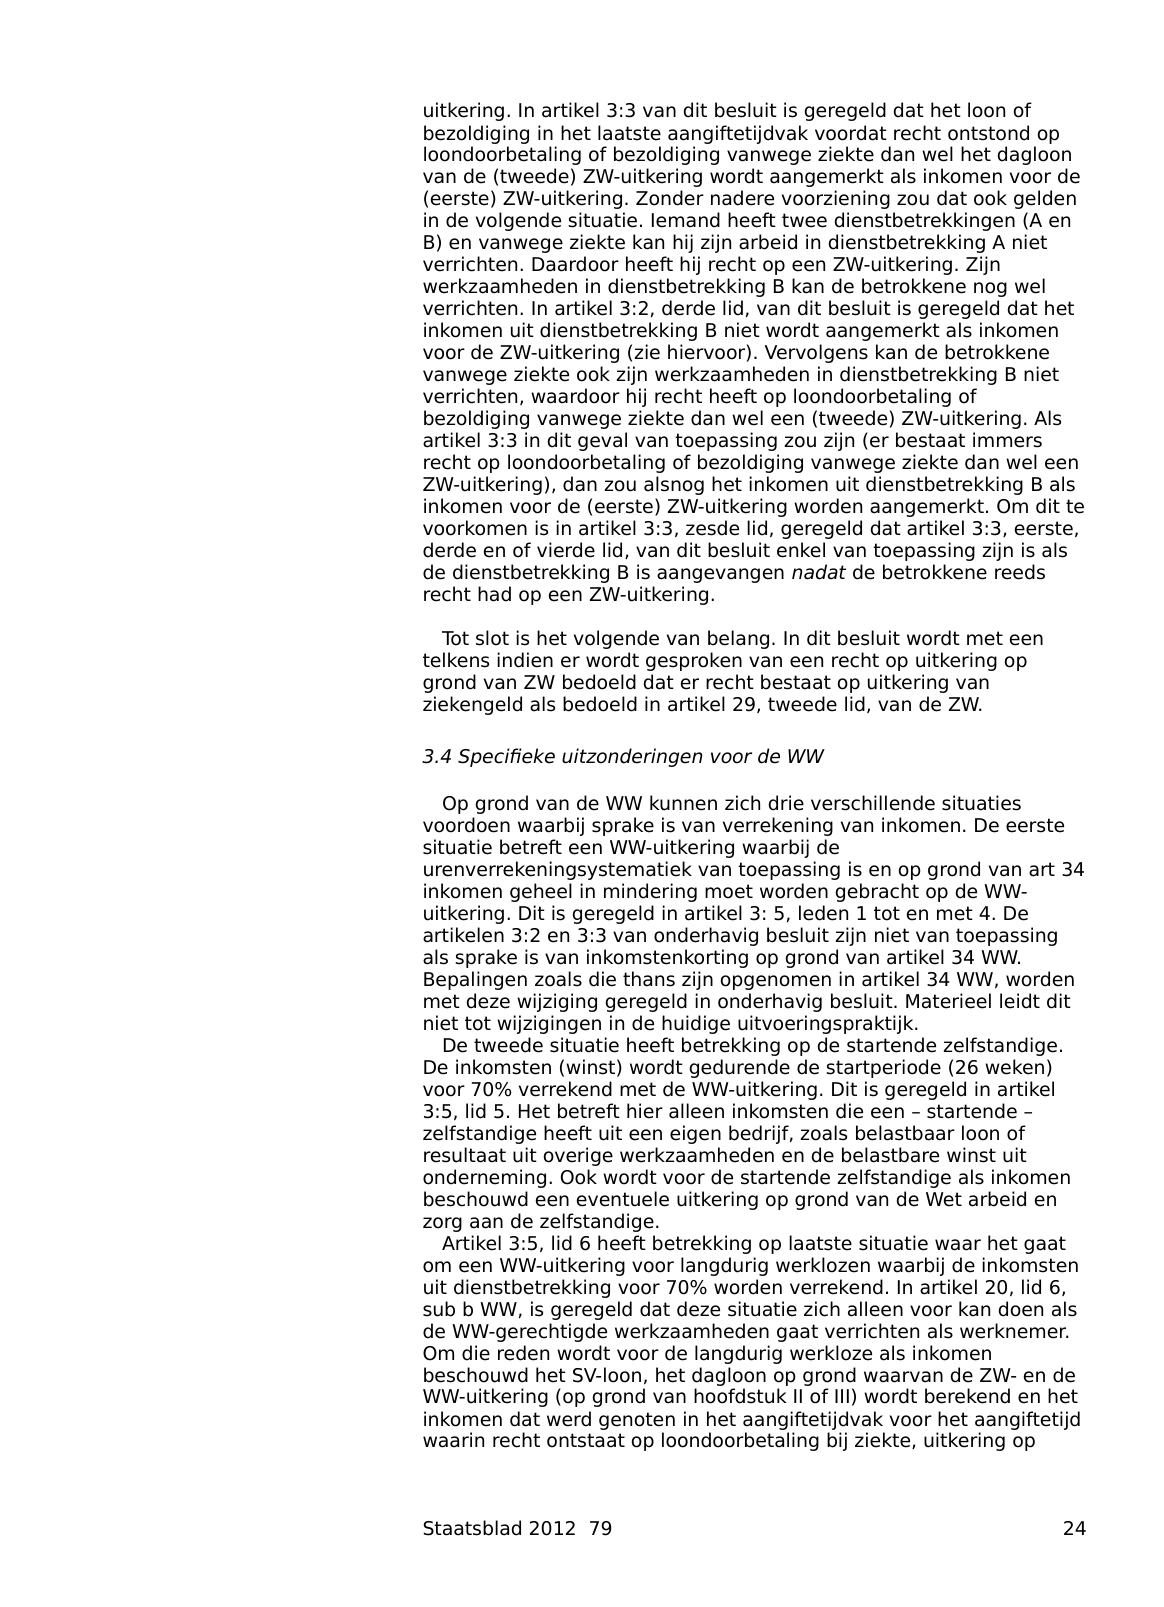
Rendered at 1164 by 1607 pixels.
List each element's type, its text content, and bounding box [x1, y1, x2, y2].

text Artikel 3:5, lid 6 heeft betrekking op laatste situatie waar het gaat om een WW-uitkering voor langdurig werklozen waarbij de inkomsten uit dienstbetrekking voor 70% worden verrekend. In artikel 20, lid 6, sub b WW, is geregeld dat deze situatie zich alleen voor kan doen als de WW-gerechtigde werkzaamheden gaat verrichten als werknemer. Om die reden wordt voor de langdurig werkloze als inkomen beschouwd het SV-loon, het dagloon op grond waarvan de ZW- en de WW-uitkering (op grond van hoofdstuk II of III) wordt berekend en het inkomen dat werd genoten in het aangiftetijdvak voor het aangiftetijd waarin recht ontstaat op loondoorbetaling bij ziekte, uitkering op [422, 1233, 1087, 1452]
text uitkering. In artikel 3:3 van dit besluit is geregeld dat het loon of bezoldiging in het laatste aangiftetijdvak voordat recht ontstond op loondoorbetaling of bezoldiging vanwege ziekte dan wel het dagloon van de (tweede) ZW-uitkering wordt aangemerkt als inkomen voor de (eerste) ZW-uitkering. Zonder nadere voorziening zou dat ook gelden in de volgende situatie. Iemand heeft twee dienstbetrekkingen (A en B) en vanwege ziekte kan hij zijn arbeid in dienstbetrekking A niet verrichten. Daardoor heeft hij recht op een ZW-uitkering. Zijn werkzaamheden in dienstbetrekking B kan de betrokkene nog wel verrichten. In artikel 3:2, derde lid, van dit besluit is geregeld dat het inkomen uit dienstbetrekking B niet wordt aangemerkt als inkomen voor de ZW-uitkering (zie hiervoor). Vervolgens kan de betrokkene vanwege ziekte ook zijn werkzaamheden in dienstbetrekking B niet verrichten, waardoor hij recht heeft op loondoorbetaling of bezoldiging vanwege ziekte dan wel een (tweede) ZW-uitkering. Als artikel 3:3 in dit geval van toepassing zou zijn (er bestaat immers recht op loondoorbetaling of bezoldiging vanwege ziekte dan wel een ZW-uitkering), dan zou alsnog het inkomen uit dienstbetrekking B als inkomen voor de (eerste) ZW-uitkering worden aangemerkt. Om dit te voorkomen is in artikel 3:3, zesde lid, geregeld dat artikel 3:3, eerste, derde en of vierde lid, van dit besluit enkel van toepassing zijn is als de dienstbetrekking B is aangevangen nadat de betrokkene reeds recht had op een ZW-uitkering. [422, 100, 1087, 606]
text De tweede situatie heeft betrekking op de startende zelfstandige. De inkomsten (winst) wordt gedurende de startperiode (26 weken) voor 70% verrekend met de WW-uitkering. Dit is geregeld in artikel 3:5, lid 5. Het betreft hier alleen inkomsten die een – startende – zelfstandige heeft uit een eigen bedrijf, zoals belastbaar loon of resultaat uit overige werkzaamheden en de belastbare winst uit onderneming. Ook wordt voor de startende zelfstandige als inkomen beschouwd een eventuele uitkering op grond van de Wet arbeid en zorg aan de zelfstandige. [422, 1035, 1087, 1233]
text Tot slot is het volgende van belang. In dit besluit wordt met een telkens indien er wordt gesproken van een recht op uitkering op grond van ZW bedoeld dat er recht bestaat op uitkering van ziekengeld als bedoeld in artikel 29, tweede lid, van de ZW. [422, 628, 1087, 716]
text Op grond van de WW kunnen zich drie verschillende situaties voordoen waarbij sprake is van verrekening van inkomen. De eerste situatie betreft een WW-uitkering waarbij de urenverrekeningsystematiek van toepassing is en op grond van art 34 inkomen geheel in mindering moet worden gebracht op de WW-uitkering. Dit is geregeld in artikel 3: 5, leden 1 tot en met 4. De artikelen 3:2 en 3:3 van onderhavig besluit zijn niet van toepassing als sprake is van inkomstenkorting op grond van artikel 34 WW. Bepalingen zoals die thans zijn opgenomen in artikel 34 WW, worden met deze wijziging geregeld in onderhavig besluit. Materieel leidt dit niet tot wijzigingen in de huidige uitvoeringspraktijk. [422, 793, 1087, 1035]
subtitle 3.4 Specifieke uitzonderingen voor de WW [422, 746, 1087, 768]
